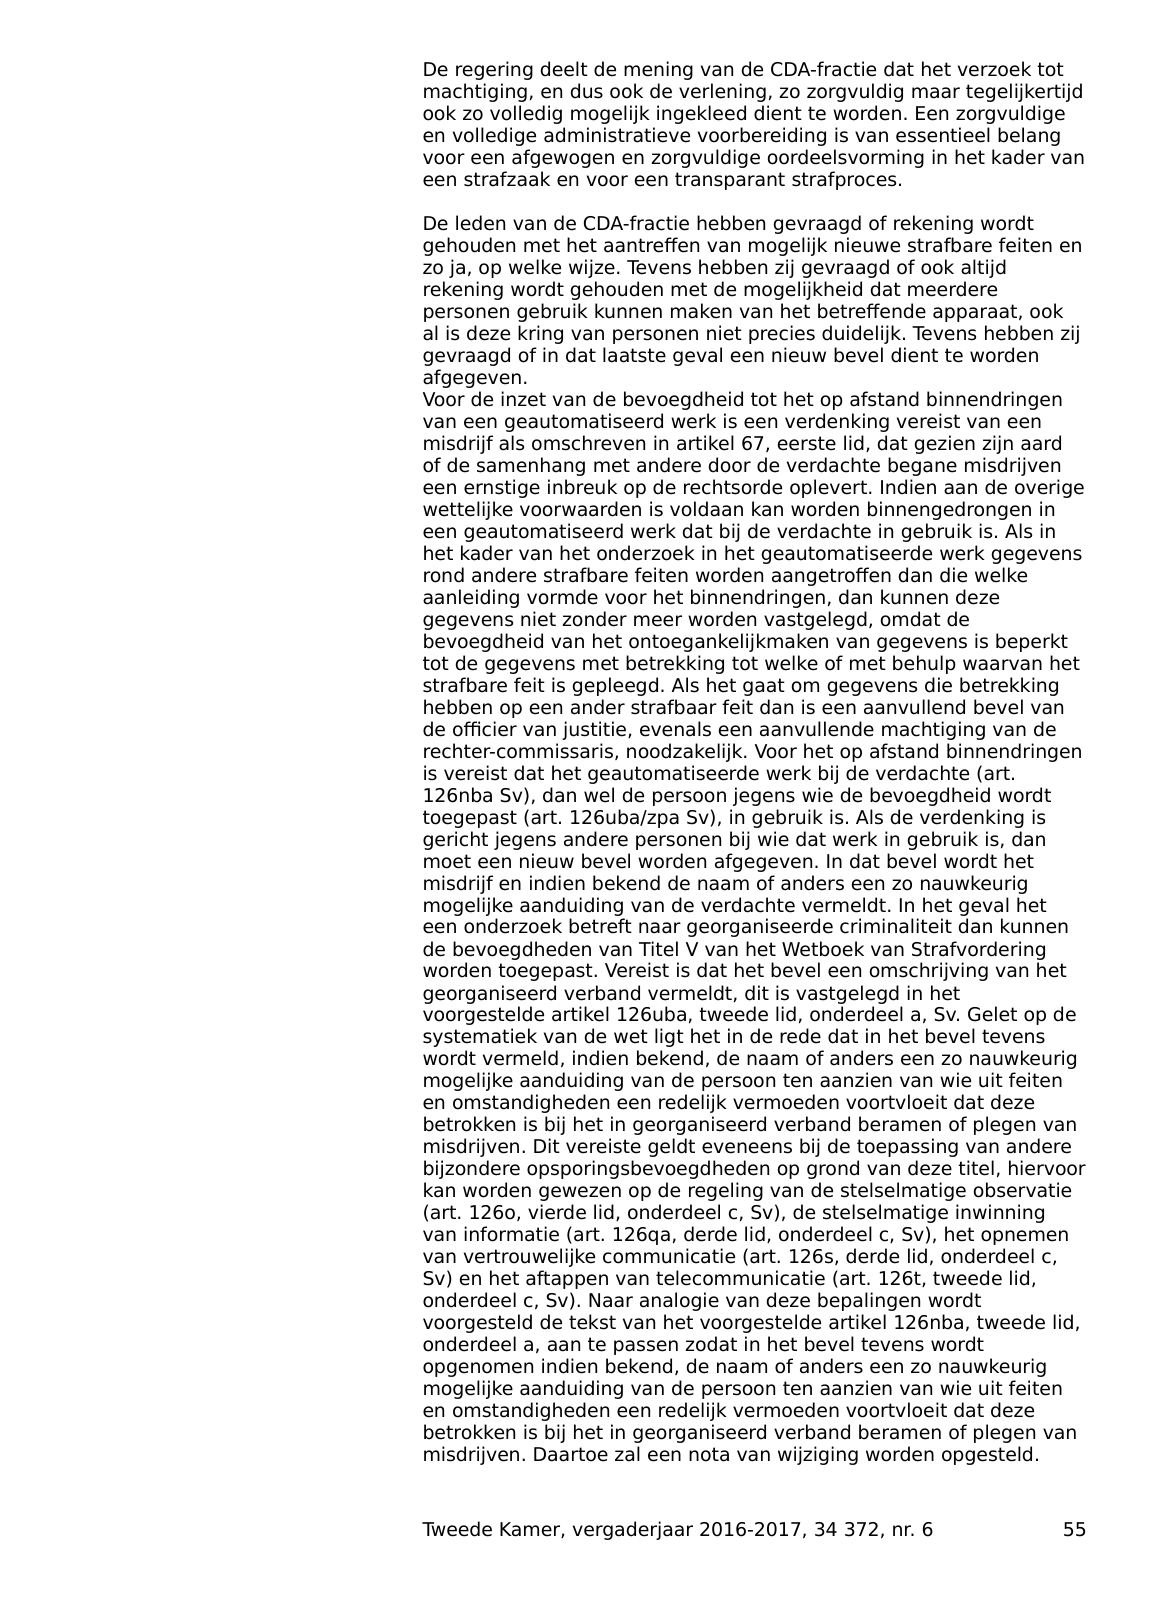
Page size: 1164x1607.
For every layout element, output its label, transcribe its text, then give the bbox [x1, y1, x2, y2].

text Voor de inzet van de bevoegdheid tot het op afstand binnendringen van een geautomatiseerd werk is een verdenking vereist van een misdrijf als omschreven in artikel 67, eerste lid, dat gezien zijn aard of de samenhang met andere door de verdachte begane misdrijven een ernstige inbreuk op de rechtsorde oplevert. Indien aan de overige wettelijke voorwaarden is voldaan kan worden binnengedrongen in een geautomatiseerd werk dat bij de verdachte in gebruik is. Als in het kader van het onderzoek in het geautomatiseerde werk gegevens rond andere strafbare feiten worden aangetroffen dan die welke aanleiding vormde voor het binnendringen, dan kunnen deze gegevens niet zonder meer worden vastgelegd, omdat de bevoegdheid van het ontoegankelijkmaken van gegevens is beperkt tot de gegevens met betrekking tot welke of met behulp waarvan het strafbare feit is gepleegd. Als het gaat om gegevens die betrekking hebben op een ander strafbaar feit dan is een aanvullend bevel van de officier van justitie, evenals een aanvullende machtiging van de rechter-commissaris, noodzakelijk. Voor het op afstand binnendringen is vereist dat het geautomatiseerde werk bij de verdachte (art. 126nba Sv), dan wel de persoon jegens wie de bevoegdheid wordt toegepast (art. 126uba/zpa Sv), in gebruik is. Als de verdenking is gericht jegens andere personen bij wie dat werk in gebruik is, dan moet een nieuw bevel worden afgegeven. In dat bevel wordt het misdrijf en indien bekend de naam of anders een zo nauwkeurig mogelijke aanduiding van de verdachte vermeldt. In het geval het een onderzoek betreft naar georganiseerde criminaliteit dan kunnen de bevoegdheden van Titel V van het Wetboek van Strafvordering worden toegepast. Vereist is dat het bevel een omschrijving van het georganiseerd verband vermeldt, dit is vastgelegd in het voorgestelde artikel 126uba, tweede lid, onderdeel a, Sv. Gelet op de systematiek van de wet ligt het in de rede dat in het bevel tevens wordt vermeld, indien bekend, de naam of anders een zo nauwkeurig mogelijke aanduiding van de persoon ten aanzien van wie uit feiten en omstandigheden een redelijk vermoeden voortvloeit dat deze betrokken is bij het in georganiseerd verband beramen of plegen van misdrijven. Dit vereiste geldt eveneens bij de toepassing van andere bijzondere opsporingsbevoegdheden op grond van deze titel, hiervoor kan worden gewezen op de regeling van de stelselmatige observatie (art. 126o, vierde lid, onderdeel c, Sv), de stelselmatige inwinning van informatie (art. 126qa, derde lid, onderdeel c, Sv), het opnemen van vertrouwelijke communicatie (art. 126s, derde lid, onderdeel c, Sv) en het aftappen van telecommunicatie (art. 126t, tweede lid, onderdeel c, Sv). Naar analogie van deze bepalingen wordt voorgesteld de tekst van het voorgestelde artikel 126nba, tweede lid, onderdeel a, aan te passen zodat in het bevel tevens wordt opgenomen indien bekend, de naam of anders een zo nauwkeurig mogelijke aanduiding van de persoon ten aanzien van wie uit feiten en omstandigheden een redelijk vermoeden voortvloeit dat deze betrokken is bij het in georganiseerd verband beramen of plegen van misdrijven. Daartoe zal een nota van wijziging worden opgesteld. [422, 389, 1087, 1466]
text De regering deelt de mening van de CDA-fractie dat het verzoek tot machtiging, en dus ook de verlening, zo zorgvuldig maar tegelijkertijd ook zo volledig mogelijk ingekleed dient te worden. Een zorgvuldige en volledige administratieve voorbereiding is van essentieel belang voor een afgewogen en zorgvuldige oordeelsvorming in het kader van een strafzaak en voor een transparant strafproces. [422, 59, 1087, 191]
text De leden van de CDA-fractie hebben gevraagd of rekening wordt gehouden met het aantreffen van mogelijk nieuwe strafbare feiten en zo ja, op welke wijze. Tevens hebben zij gevraagd of ook altijd rekening wordt gehouden met de mogelijkheid dat meerdere personen gebruik kunnen maken van het betreffende apparaat, ook al is deze kring van personen niet precies duidelijk. Tevens hebben zij gevraagd of in dat laatste geval een nieuw bevel dient te worden afgegeven. [422, 213, 1087, 389]
